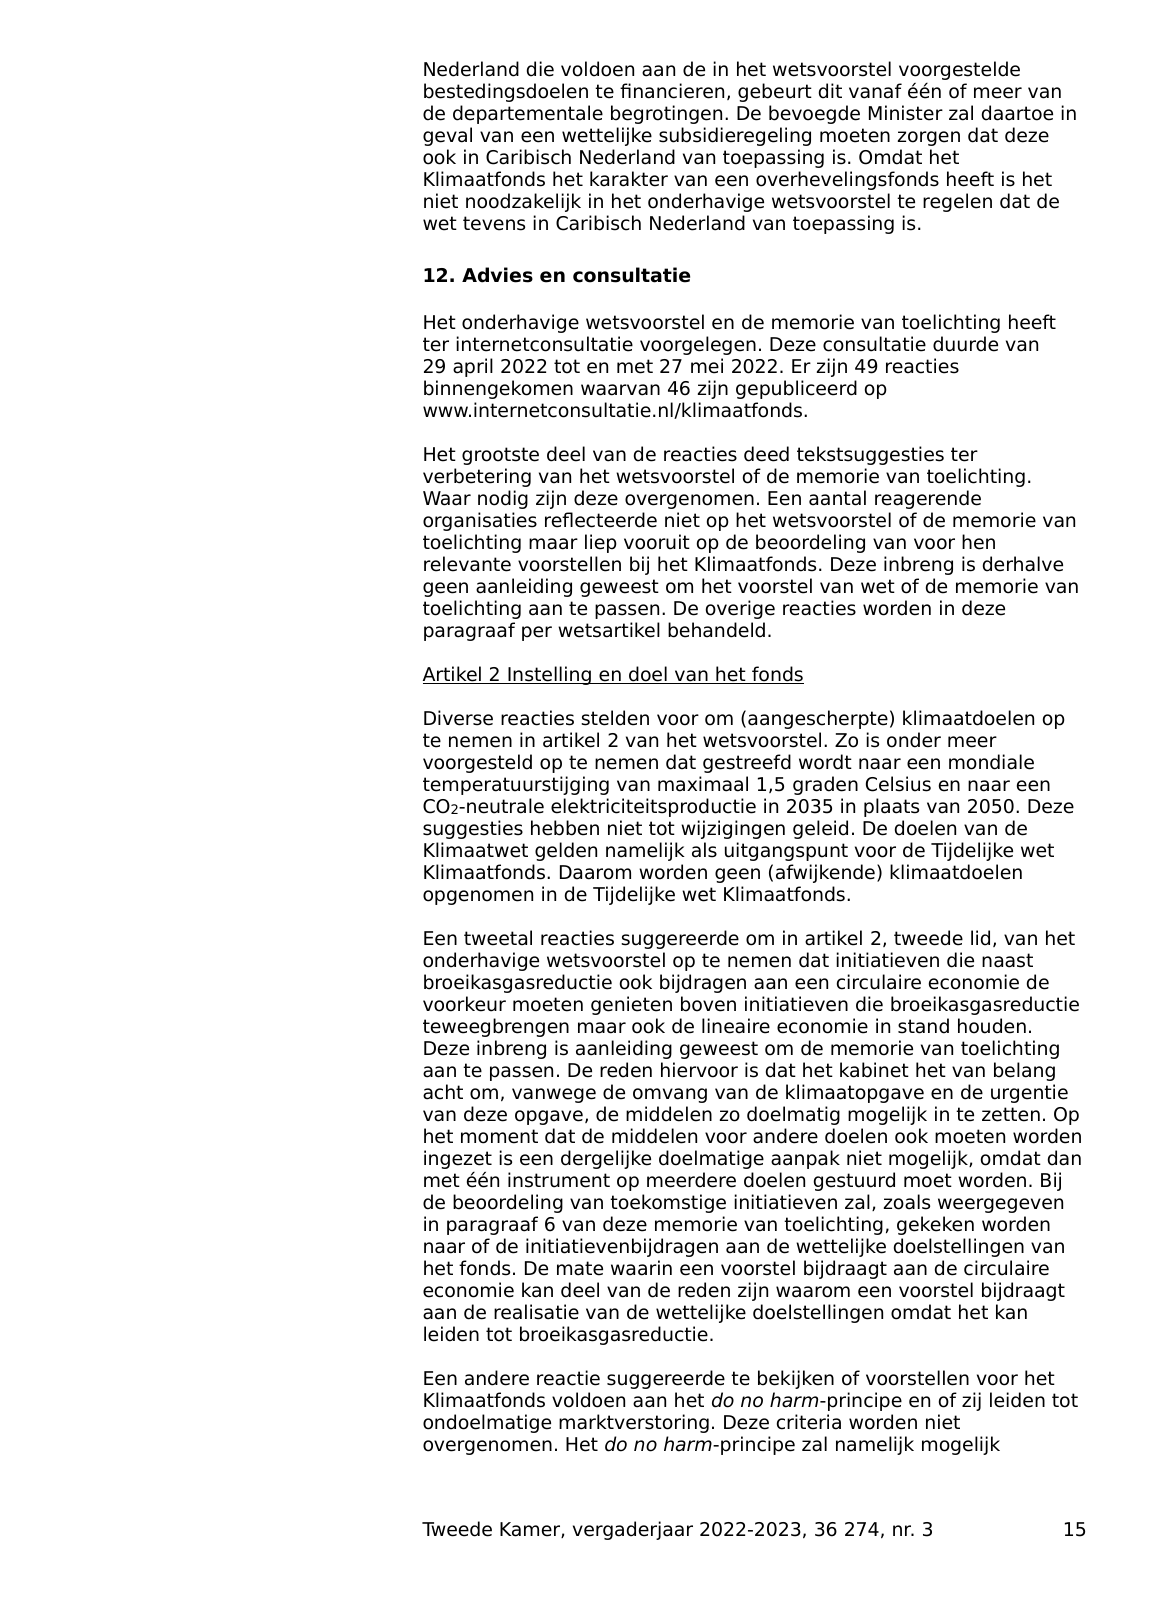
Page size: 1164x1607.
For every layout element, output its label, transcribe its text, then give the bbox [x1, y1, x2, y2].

text Het onderhavige wetsvoorstel en de memorie van toelichting heeft ter internetconsultatie voorgelegen. Deze consultatie duurde van 29 april 2022 tot en met 27 mei 2022. Er zijn 49 reacties binnengekomen waarvan 46 zijn gepubliceerd op www.internetconsultatie.nl/klimaatfonds. [422, 312, 1087, 422]
text Diverse reacties stelden voor om (aangescherpte) klimaatdoelen op te nemen in artikel 2 van het wetsvoorstel. Zo is onder meer voorgesteld op te nemen dat gestreefd wordt naar een mondiale temperatuurstijging van maximaal 1,5 graden Celsius en naar een CO2-neutrale elektriciteitsproductie in 2035 in plaats van 2050. Deze suggesties hebben niet tot wijzigingen geleid. De doelen van de Klimaatwet gelden namelijk als uitgangspunt voor de Tijdelijke wet Klimaatfonds. Daarom worden geen (afwijkende) klimaatdoelen opgenomen in de Tijdelijke wet Klimaatfonds. [422, 708, 1087, 906]
text Een tweetal reacties suggereerde om in artikel 2, tweede lid, van het onderhavige wetsvoorstel op te nemen dat initiatieven die naast broeikasgasreductie ook bijdragen aan een circulaire economie de voorkeur moeten genieten boven initiatieven die broeikasgasreductie teweegbrengen maar ook de lineaire economie in stand houden. Deze inbreng is aanleiding geweest om de memorie van toelichting aan te passen. De reden hiervoor is dat het kabinet het van belang acht om, vanwege de omvang van de klimaatopgave en de urgentie van deze opgave, de middelen zo doelmatig mogelijk in te zetten. Op het moment dat de middelen voor andere doelen ook moeten worden ingezet is een dergelijke doelmatige aanpak niet mogelijk, omdat dan met één instrument op meerdere doelen gestuurd moet worden. Bij de beoordeling van toekomstige initiatieven zal, zoals weergegeven in paragraaf 6 van deze memorie van toelichting, gekeken worden naar of de initiatievenbijdragen aan de wettelijke doelstellingen van het fonds. De mate waarin een voorstel bijdraagt aan de circulaire economie kan deel van de reden zijn waarom een voorstel bijdraagt aan de realisatie van de wettelijke doelstellingen omdat het kan leiden tot broeikasgasreductie. [422, 928, 1087, 1346]
subtitle Artikel 2 Instelling en doel van het fonds [422, 664, 1087, 686]
subtitle 12. Advies en consultatie [422, 265, 1087, 287]
text Nederland die voldoen aan de in het wetsvoorstel voorgestelde bestedingsdoelen te financieren, gebeurt dit vanaf één of meer van de departementale begrotingen. De bevoegde Minister zal daartoe in geval van een wettelijke subsidieregeling moeten zorgen dat deze ook in Caribisch Nederland van toepassing is. Omdat het Klimaatfonds het karakter van een overhevelingsfonds heeft is het niet noodzakelijk in het onderhavige wetsvoorstel te regelen dat de wet tevens in Caribisch Nederland van toepassing is. [422, 59, 1087, 235]
text Het grootste deel van de reacties deed tekstsuggesties ter verbetering van het wetsvoorstel of de memorie van toelichting. Waar nodig zijn deze overgenomen. Een aantal reagerende organisaties reflecteerde niet op het wetsvoorstel of de memorie van toelichting maar liep vooruit op de beoordeling van voor hen relevante voorstellen bij het Klimaatfonds. Deze inbreng is derhalve geen aanleiding geweest om het voorstel van wet of de memorie van toelichting aan te passen. De overige reacties worden in deze paragraaf per wetsartikel behandeld. [422, 444, 1087, 642]
text Een andere reactie suggereerde te bekijken of voorstellen voor het Klimaatfonds voldoen aan het do no harm-principe en of zij leiden tot ondoelmatige marktverstoring. Deze criteria worden niet overgenomen. Het do no harm-principe zal namelijk mogelijk [422, 1368, 1087, 1456]
